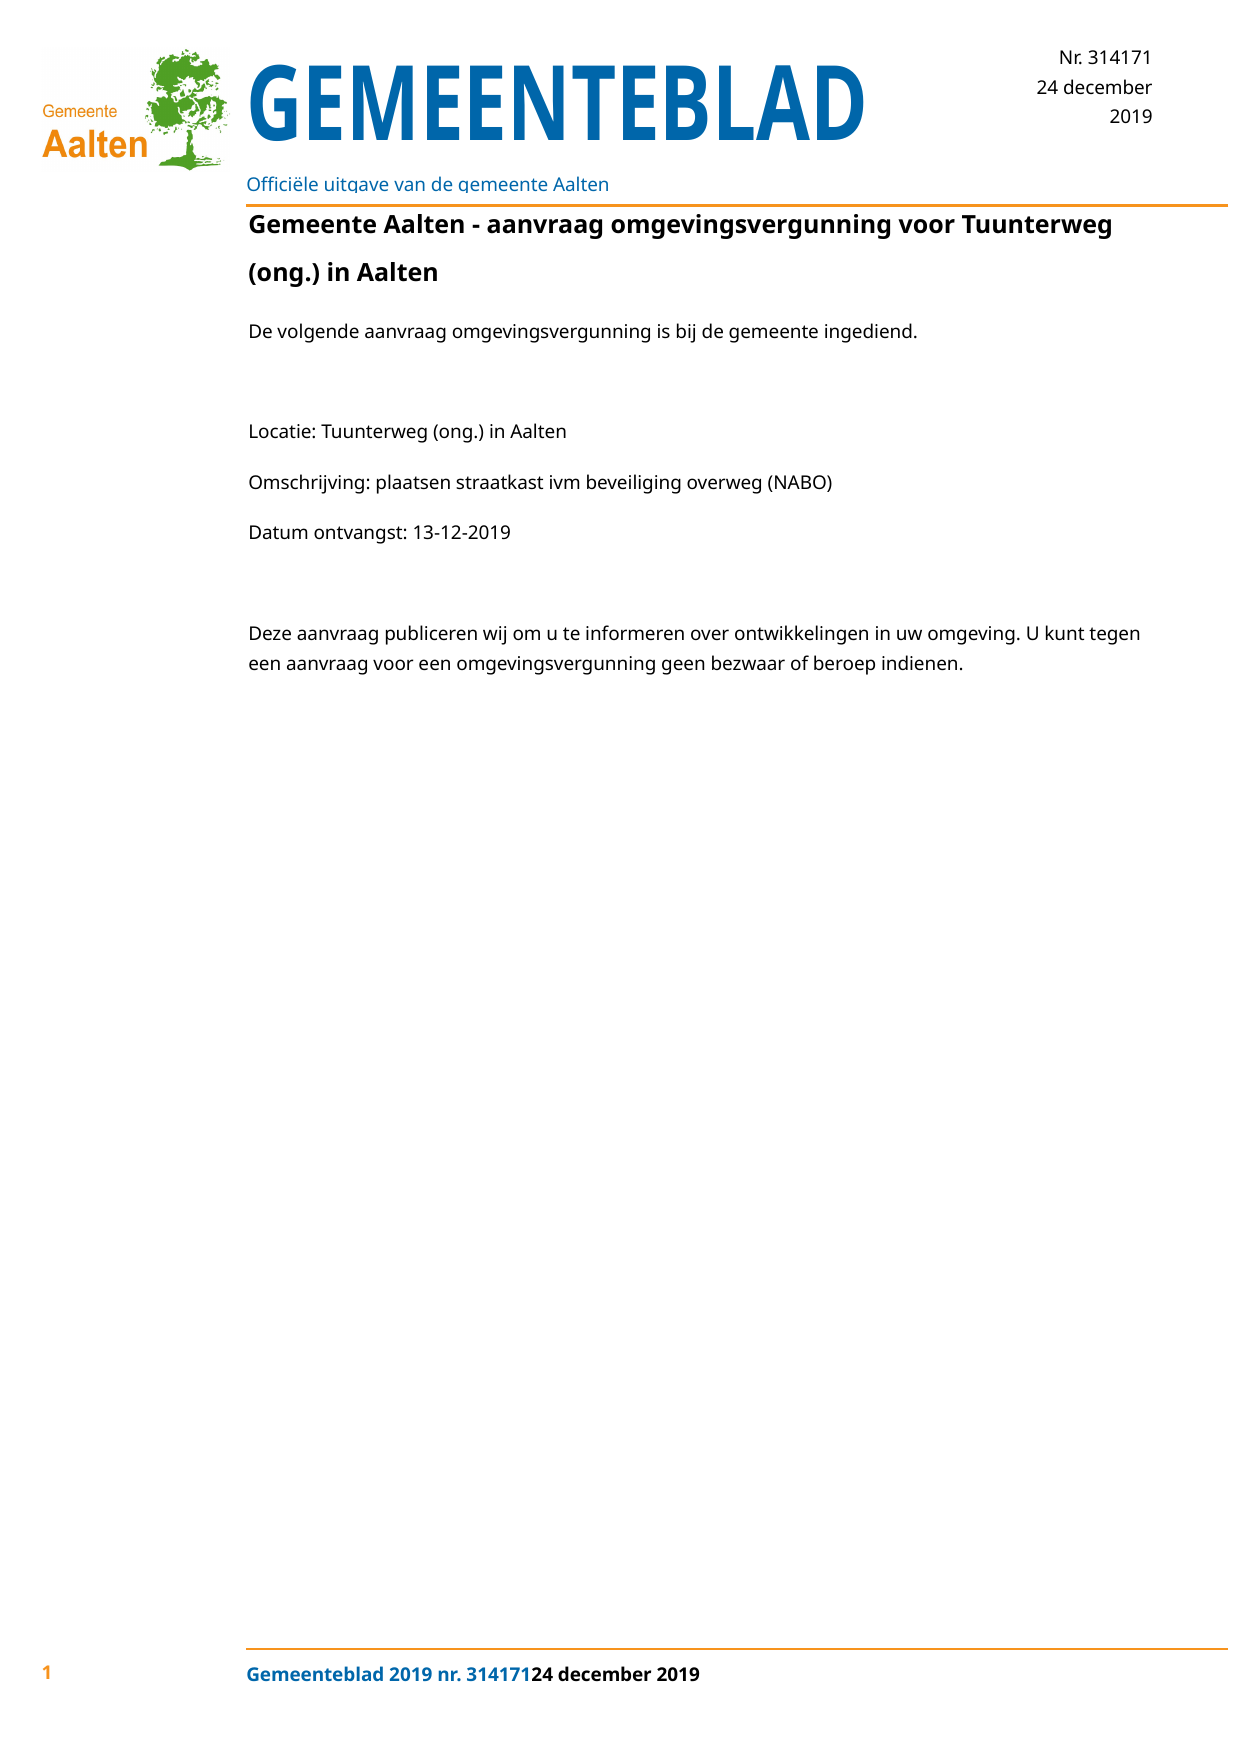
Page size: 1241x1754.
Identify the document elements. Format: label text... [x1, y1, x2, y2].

text Gemeente Aalten - aanvraag omgevingsvergunning voor Tuunterweg (ong.) in Aalten [248, 207, 1152, 288]
text Locatie: Tuunterweg (ong.) in Aalten [248, 419, 1152, 444]
picture [41, 47, 231, 172]
text Datum ontvangst: 13-12-2019 [248, 519, 1152, 545]
text Omschrijving: plaatsen straatkast ivm beveiliging overweg (NABO) [248, 469, 1152, 495]
text De volgende aanvraag omgevingsvergunning is bij de gemeente ingediend. [248, 318, 1152, 344]
text Deze aanvraag publiceren wij om u te informeren over ontwikkelingen in uw omgeving. U kunt tegen een aanvraag voor een omgevingsvergunning geen bezwaar of beroep indienen. [248, 620, 1152, 676]
